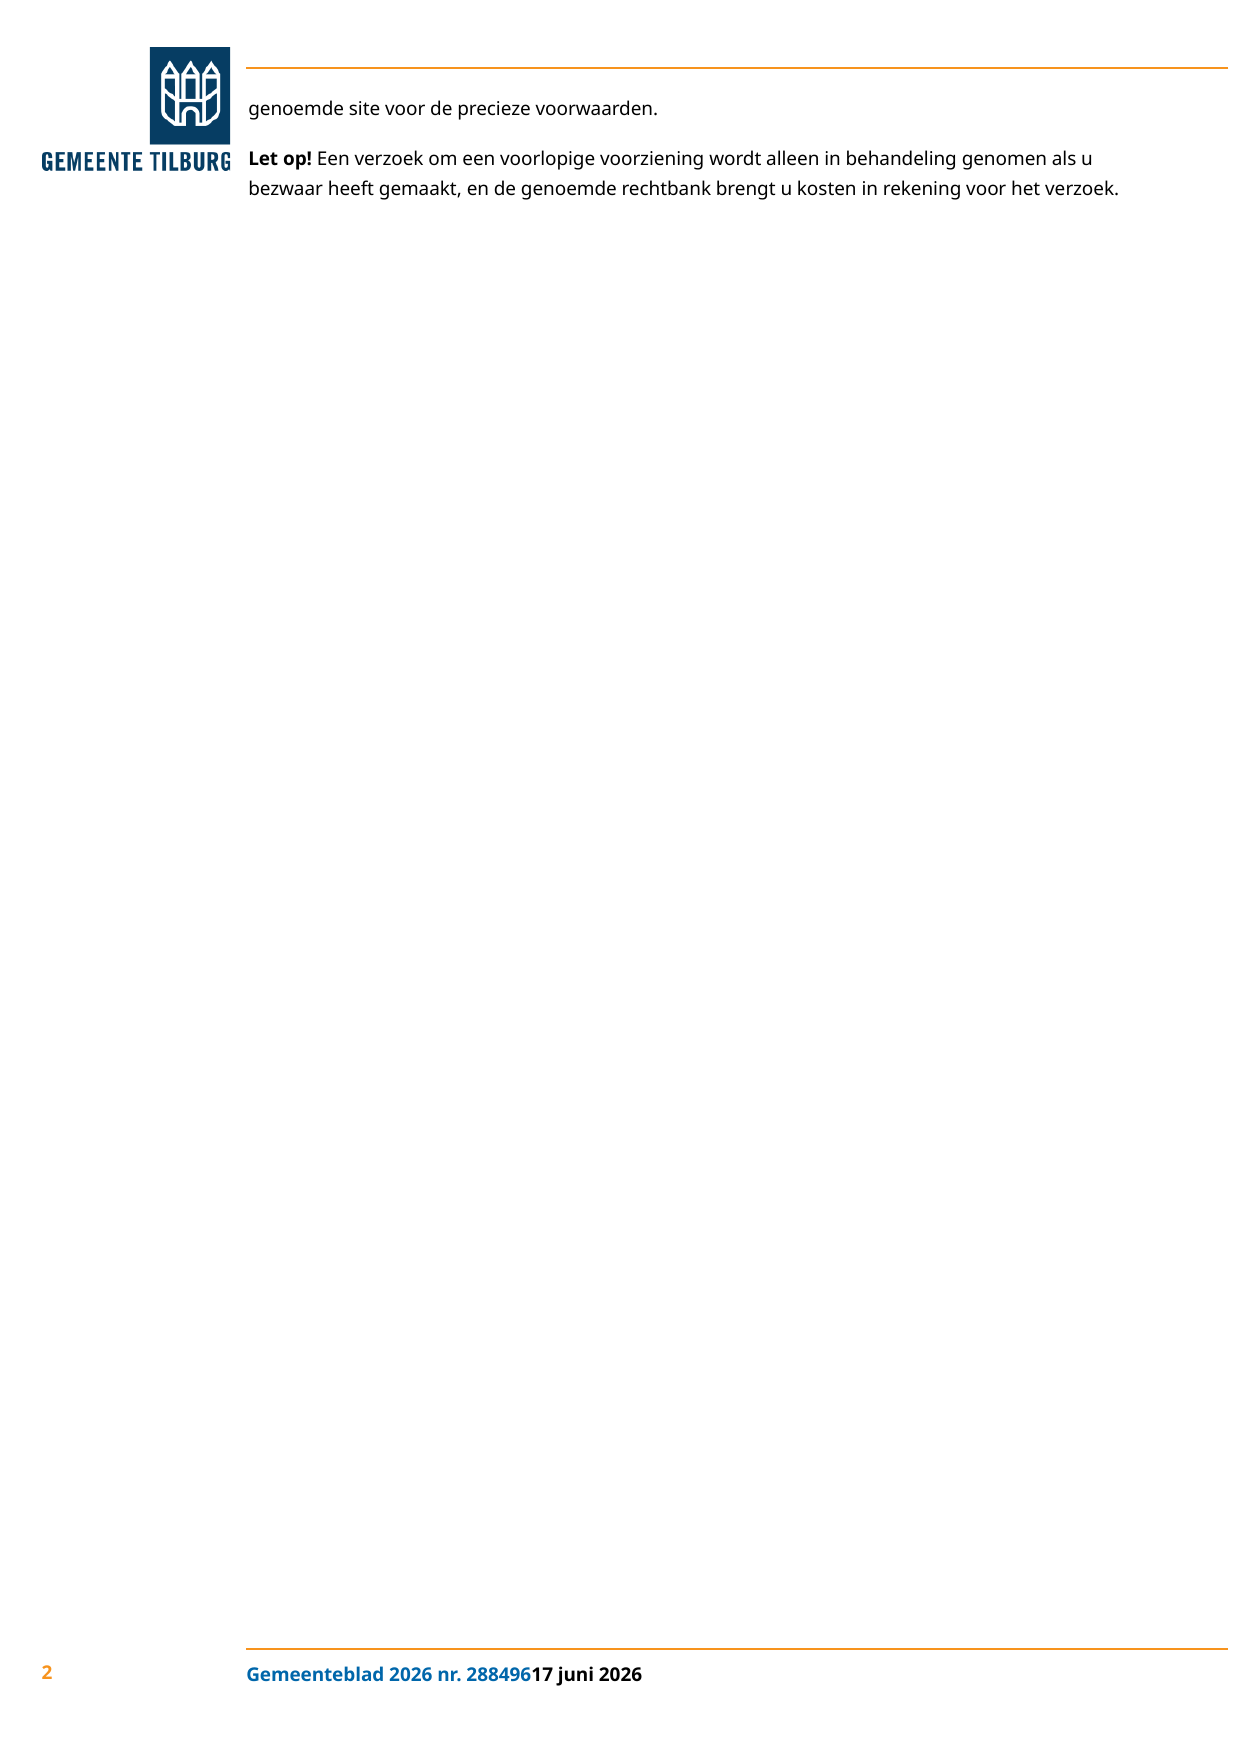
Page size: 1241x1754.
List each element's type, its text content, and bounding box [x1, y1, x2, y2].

text genoemde site voor de precieze voorwaarden. [248, 95, 1152, 121]
picture [41, 47, 231, 172]
text Let op! Een verzoek om een voorlopige voorziening wordt alleen in behandeling genomen als u bezwaar heeft gemaakt, en de genoemde rechtbank brengt u kosten in rekening voor het verzoek. [248, 145, 1152, 201]
